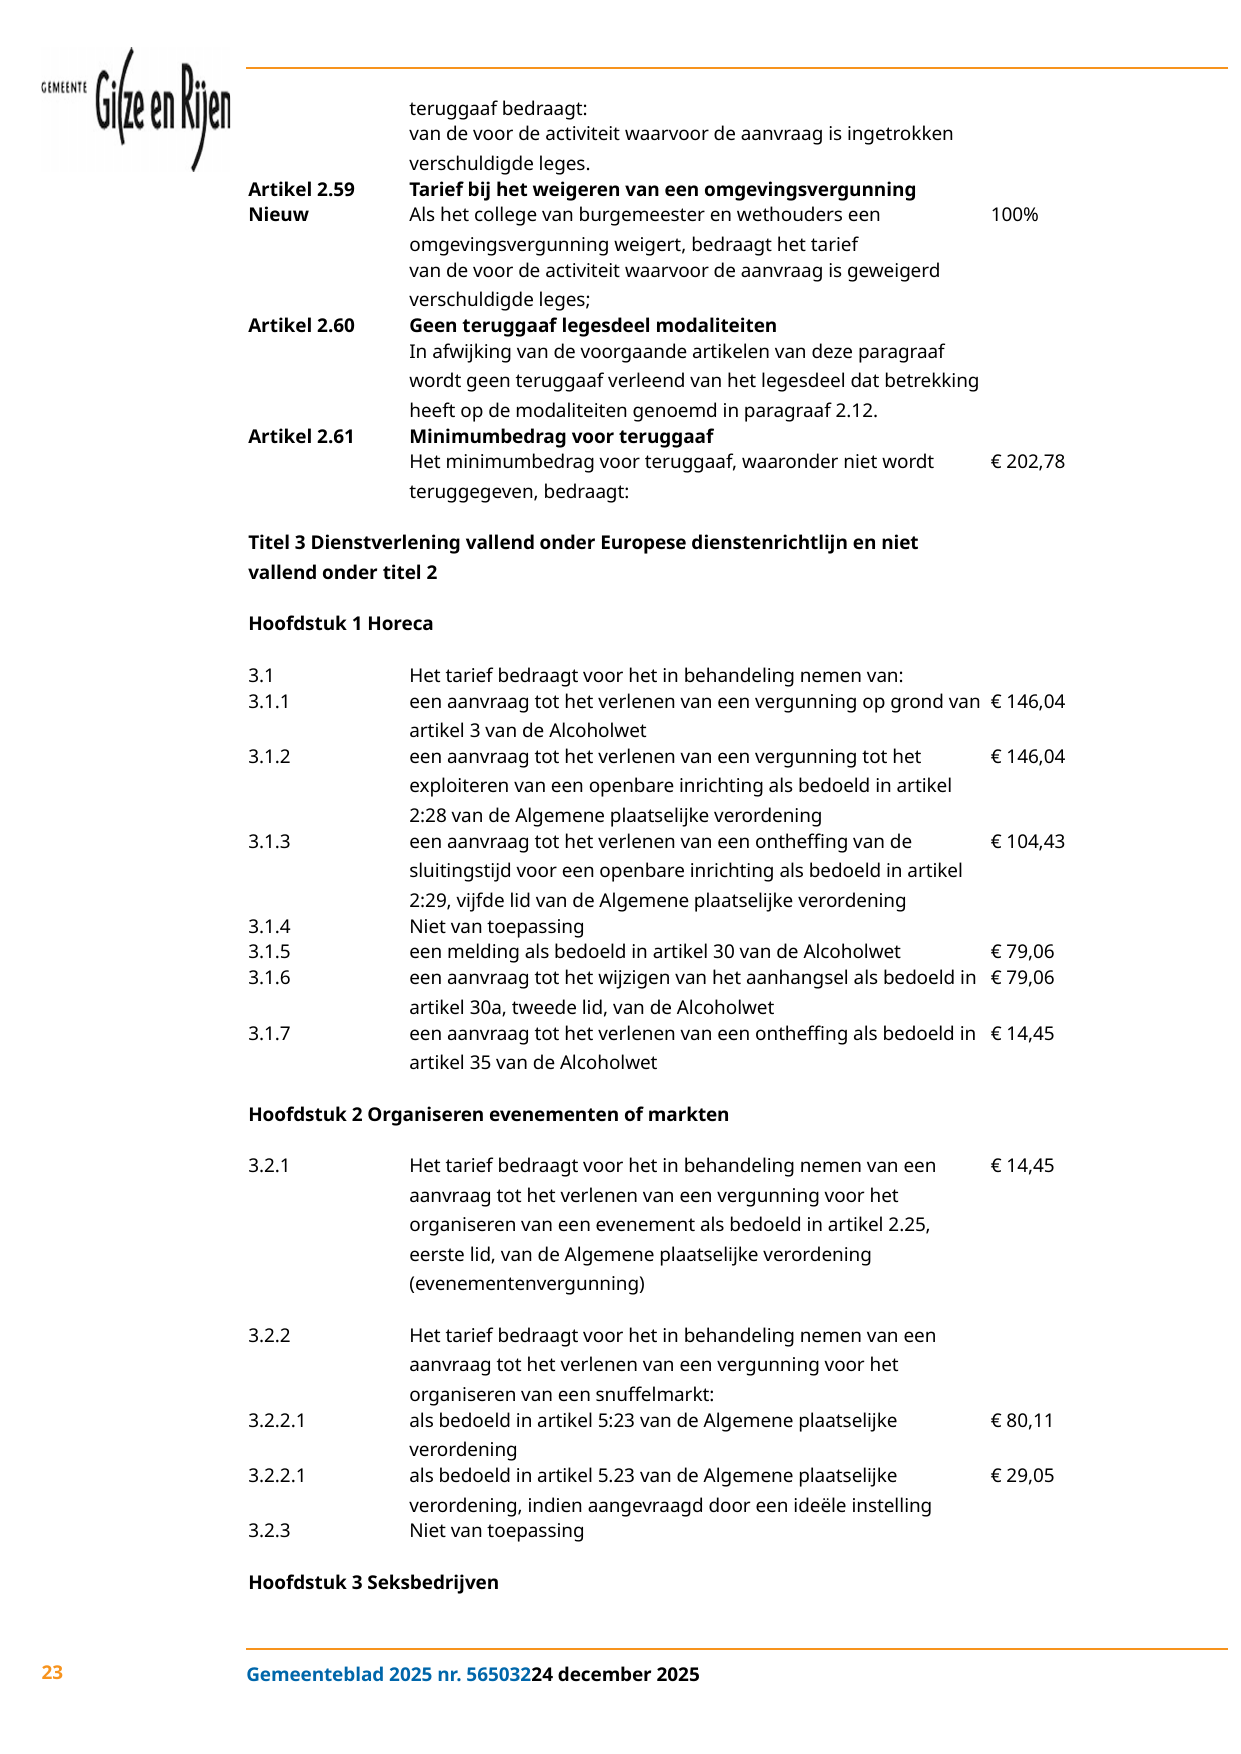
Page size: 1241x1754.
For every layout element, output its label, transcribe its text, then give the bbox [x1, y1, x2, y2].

table_cell Minimumbedrag voor teruggaaf [409, 423, 991, 448]
table_cell [991, 662, 1152, 688]
table_cell 3.2.1 [248, 1152, 409, 1296]
table_cell 3.2.2.1 [248, 1407, 409, 1462]
table_cell een aanvraag tot het verlenen van een ontheffing als bedoeld in artikel 35 van de Alcoholwet [409, 1020, 991, 1075]
table_cell Als het college van burgemeester en wethouders een omgevingsvergunning weigert, bedraagt het tarief [409, 202, 991, 257]
table_cell [991, 913, 1152, 939]
table_cell € 80,11 [991, 1407, 1152, 1462]
table_cell Hoofdstuk 2 Organiseren evenementen of markten [248, 1101, 991, 1126]
table_cell Geen teruggaaf legesdeel modaliteiten [409, 312, 991, 338]
table_cell [991, 257, 1152, 312]
table_cell [991, 1569, 1152, 1595]
table_cell [991, 1075, 1152, 1101]
table_cell [248, 1543, 409, 1569]
table_cell Artikel 2.60 [248, 312, 409, 338]
table_cell Niet van toepassing [409, 913, 991, 939]
table_cell [991, 636, 1152, 662]
table_cell 3.1.7 [248, 1020, 409, 1075]
table_cell [248, 338, 409, 423]
table_cell [248, 121, 409, 176]
table_cell € 14,45 [991, 1020, 1152, 1075]
table_cell Hoofdstuk 1 Horeca [248, 611, 991, 636]
table_cell 3.1.3 [248, 828, 409, 913]
table_cell teruggaaf bedraagt: [409, 95, 991, 121]
table_cell Hoofdstuk 3 Seksbedrijven [248, 1569, 991, 1595]
table_cell een aanvraag tot het verlenen van een vergunning op grond van artikel 3 van de Alcoholwet [409, 688, 991, 743]
table_cell [248, 504, 409, 529]
table_cell een aanvraag tot het verlenen van een vergunning tot het exploiteren van een openbare inrichting als bedoeld in artikel 2:28 van de Algemene plaatselijke verordening [409, 743, 991, 828]
table_cell € 202,78 [991, 449, 1152, 504]
table_cell [248, 1075, 409, 1101]
table_cell [409, 636, 991, 662]
table_cell als bedoeld in artikel 5:23 van de Algemene plaatselijke verordening [409, 1407, 991, 1462]
table_cell [409, 504, 991, 529]
table_cell 3.1.1 [248, 688, 409, 743]
table_cell [991, 585, 1152, 611]
table_cell [248, 257, 409, 312]
table_cell [991, 121, 1152, 176]
table_cell 3.1.6 [248, 964, 409, 1020]
table_cell van de voor de activiteit waarvoor de aanvraag is geweigerd verschuldigde leges; [409, 257, 991, 312]
table_cell [991, 1543, 1152, 1569]
table_cell 3.2.2.1 [248, 1462, 409, 1517]
table_cell een aanvraag tot het wijzigen van het aanhangsel als bedoeld in artikel 30a, tweede lid, van de Alcoholwet [409, 964, 991, 1020]
table_cell [991, 1322, 1152, 1407]
table_cell Titel 3 Dienstverlening vallend onder Europese dienstenrichtlijn en niet vallend onder titel 2 [248, 530, 991, 585]
table_cell een melding als bedoeld in artikel 30 van de Alcoholwet [409, 939, 991, 964]
table_cell Nieuw [248, 202, 409, 257]
table_cell [409, 1296, 991, 1322]
table_cell [409, 1126, 991, 1152]
table_cell van de voor de activiteit waarvoor de aanvraag is ingetrokken verschuldigde leges. [409, 121, 991, 176]
table_cell € 104,43 [991, 828, 1152, 913]
table_cell 100% [991, 202, 1152, 257]
table_cell een aanvraag tot het verlenen van een ontheffing van de sluitingstijd voor een openbare inrichting als bedoeld in artikel 2:29, vijfde lid van de Algemene plaatselijke verordening [409, 828, 991, 913]
table_cell Tarief bij het weigeren van een omgevingsvergunning [409, 176, 991, 202]
table_cell [991, 504, 1152, 529]
table_cell [248, 1126, 409, 1152]
table_cell [991, 1101, 1152, 1126]
table_cell Het tarief bedraagt voor het in behandeling nemen van een aanvraag tot het verlenen van een vergunning voor het organiseren van een evenement als bedoeld in artikel 2.25, eerste lid, van de Algemene plaatselijke verordening (evenementenvergunning) [409, 1152, 991, 1296]
table_cell 3.1 [248, 662, 409, 688]
picture [41, 47, 231, 172]
table_cell [409, 1075, 991, 1101]
table_cell [991, 95, 1152, 121]
table_cell [991, 530, 1152, 585]
table_cell [248, 636, 409, 662]
table_cell Artikel 2.61 [248, 423, 409, 448]
table_cell € 146,04 [991, 743, 1152, 828]
table_cell [991, 312, 1152, 338]
table_cell Het tarief bedraagt voor het in behandeling nemen van: [409, 662, 991, 688]
table_cell [409, 1543, 991, 1569]
table_cell [248, 585, 409, 611]
table_cell [248, 95, 409, 121]
table_cell als bedoeld in artikel 5.23 van de Algemene plaatselijke verordening, indien aangevraagd door een ideële instelling [409, 1462, 991, 1517]
table_cell € 79,06 [991, 964, 1152, 1020]
table_cell 3.1.4 [248, 913, 409, 939]
table_cell € 29,05 [991, 1462, 1152, 1517]
table_cell 3.1.5 [248, 939, 409, 964]
table_cell [991, 1518, 1152, 1543]
table_cell [248, 1296, 409, 1322]
table_cell [409, 585, 991, 611]
table_cell € 79,06 [991, 939, 1152, 964]
table_cell Artikel 2.59 [248, 176, 409, 202]
table_cell Het minimumbedrag voor teruggaaf, waaronder niet wordt teruggegeven, bedraagt: [409, 449, 991, 504]
table_cell In afwijking van de voorgaande artikelen van deze paragraaf wordt geen teruggaaf verleend van het legesdeel dat betrekking heeft op de modaliteiten genoemd in paragraaf 2.12. [409, 338, 991, 423]
table_cell [991, 1126, 1152, 1152]
table_cell 3.2.2 [248, 1322, 409, 1407]
table_cell [991, 423, 1152, 448]
table_cell 3.1.2 [248, 743, 409, 828]
table_cell [248, 449, 409, 504]
table_cell [991, 338, 1152, 423]
table_cell 3.2.3 [248, 1518, 409, 1543]
table_cell Het tarief bedraagt voor het in behandeling nemen van een aanvraag tot het verlenen van een vergunning voor het organiseren van een snuffelmarkt: [409, 1322, 991, 1407]
table_cell [991, 1296, 1152, 1322]
table_cell € 14,45 [991, 1152, 1152, 1296]
table_cell [991, 611, 1152, 636]
table_cell [991, 176, 1152, 202]
table_cell € 146,04 [991, 688, 1152, 743]
table_cell Niet van toepassing [409, 1518, 991, 1543]
